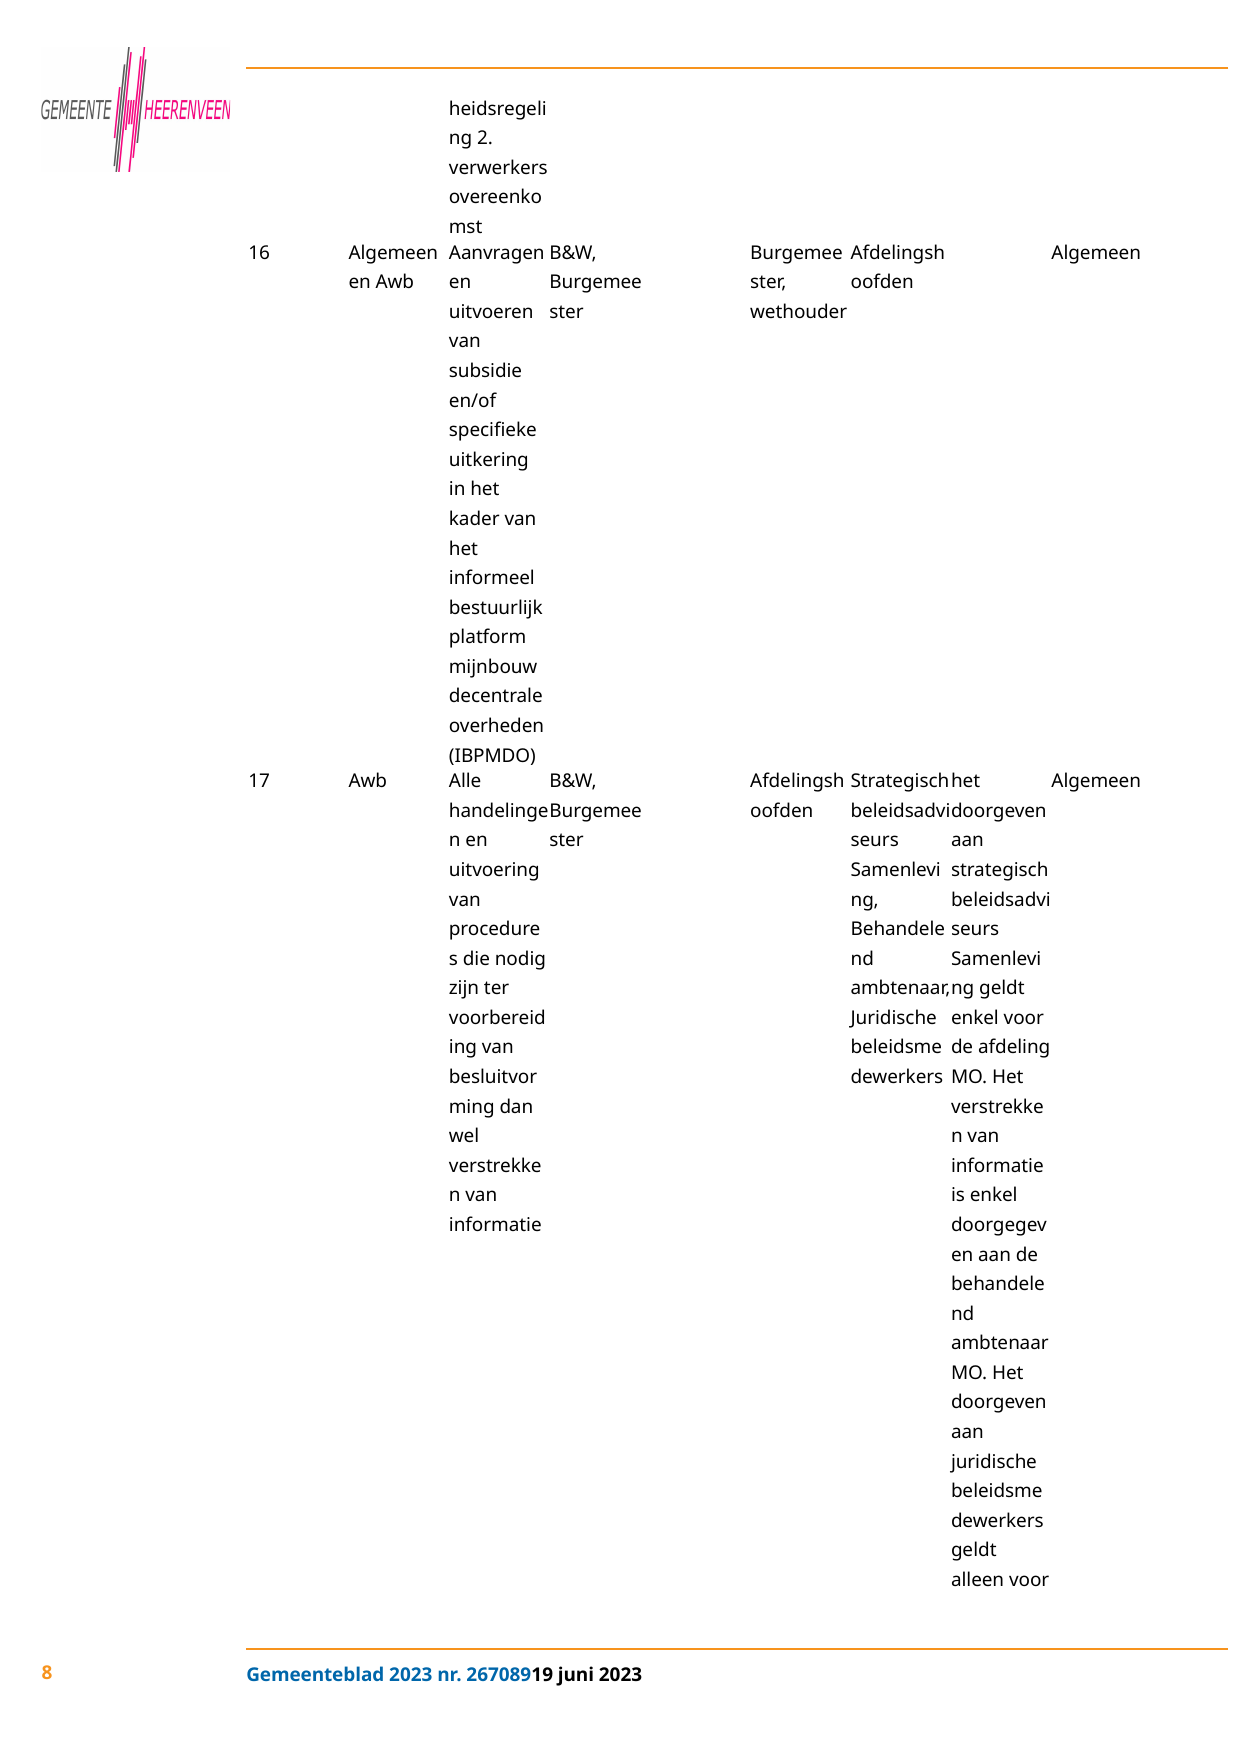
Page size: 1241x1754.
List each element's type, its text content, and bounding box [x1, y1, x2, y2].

table_cell Algemeen en Awb [348, 239, 449, 767]
table_cell Awb [348, 768, 449, 1592]
table_cell B&W, Burgemeester [549, 239, 649, 767]
table_cell Afdelingshoofden [750, 768, 850, 1592]
table_cell [348, 95, 449, 239]
table_cell Burgemeester, wethouder [750, 239, 850, 767]
table_cell [951, 239, 1051, 767]
table_cell 16 [248, 239, 348, 767]
table_cell [650, 768, 750, 1592]
table_cell B&W, Burgemeester [549, 768, 649, 1592]
table_cell Aanvragen en uitvoeren van subsidie en/of specifieke uitkering in het kader van het informeel bestuurlijk platform mijnbouw decentrale overheden (IBPMDO) [449, 239, 549, 767]
table_cell [248, 95, 348, 239]
table_cell [650, 239, 750, 767]
table_cell [549, 95, 649, 239]
table_cell [750, 95, 850, 239]
table_cell [951, 95, 1051, 239]
table_cell Afdelingshoofden [850, 239, 951, 767]
table_cell het doorgeven aan strategisch beleidsadviseurs Samenleving geldt enkel voor de afdeling MO. Het verstrekken van informatie is enkel doorgegeven aan de behandelend ambtenaar MO. Het doorgeven aan juridische beleidsmedewerkers geldt alleen voor [951, 768, 1051, 1592]
table_cell Strategisch beleidsadviseurs Samenleving, Behandelend ambtenaar, Juridische beleidsmedewerkers [850, 768, 951, 1592]
table_cell Algemeen [1051, 768, 1152, 1592]
table_cell 17 [248, 768, 348, 1592]
picture [41, 47, 231, 172]
table_cell [1051, 95, 1152, 239]
table_cell [850, 95, 951, 239]
table_cell [650, 95, 750, 239]
table_cell heidsregeling 2. verwerkersovereenkomst [449, 95, 549, 239]
table_cell Algemeen [1051, 239, 1152, 767]
table_cell Alle handelingen en uitvoering van procedures die nodig zijn ter voorbereiding van besluitvorming dan wel verstrekken van informatie [449, 768, 549, 1592]
